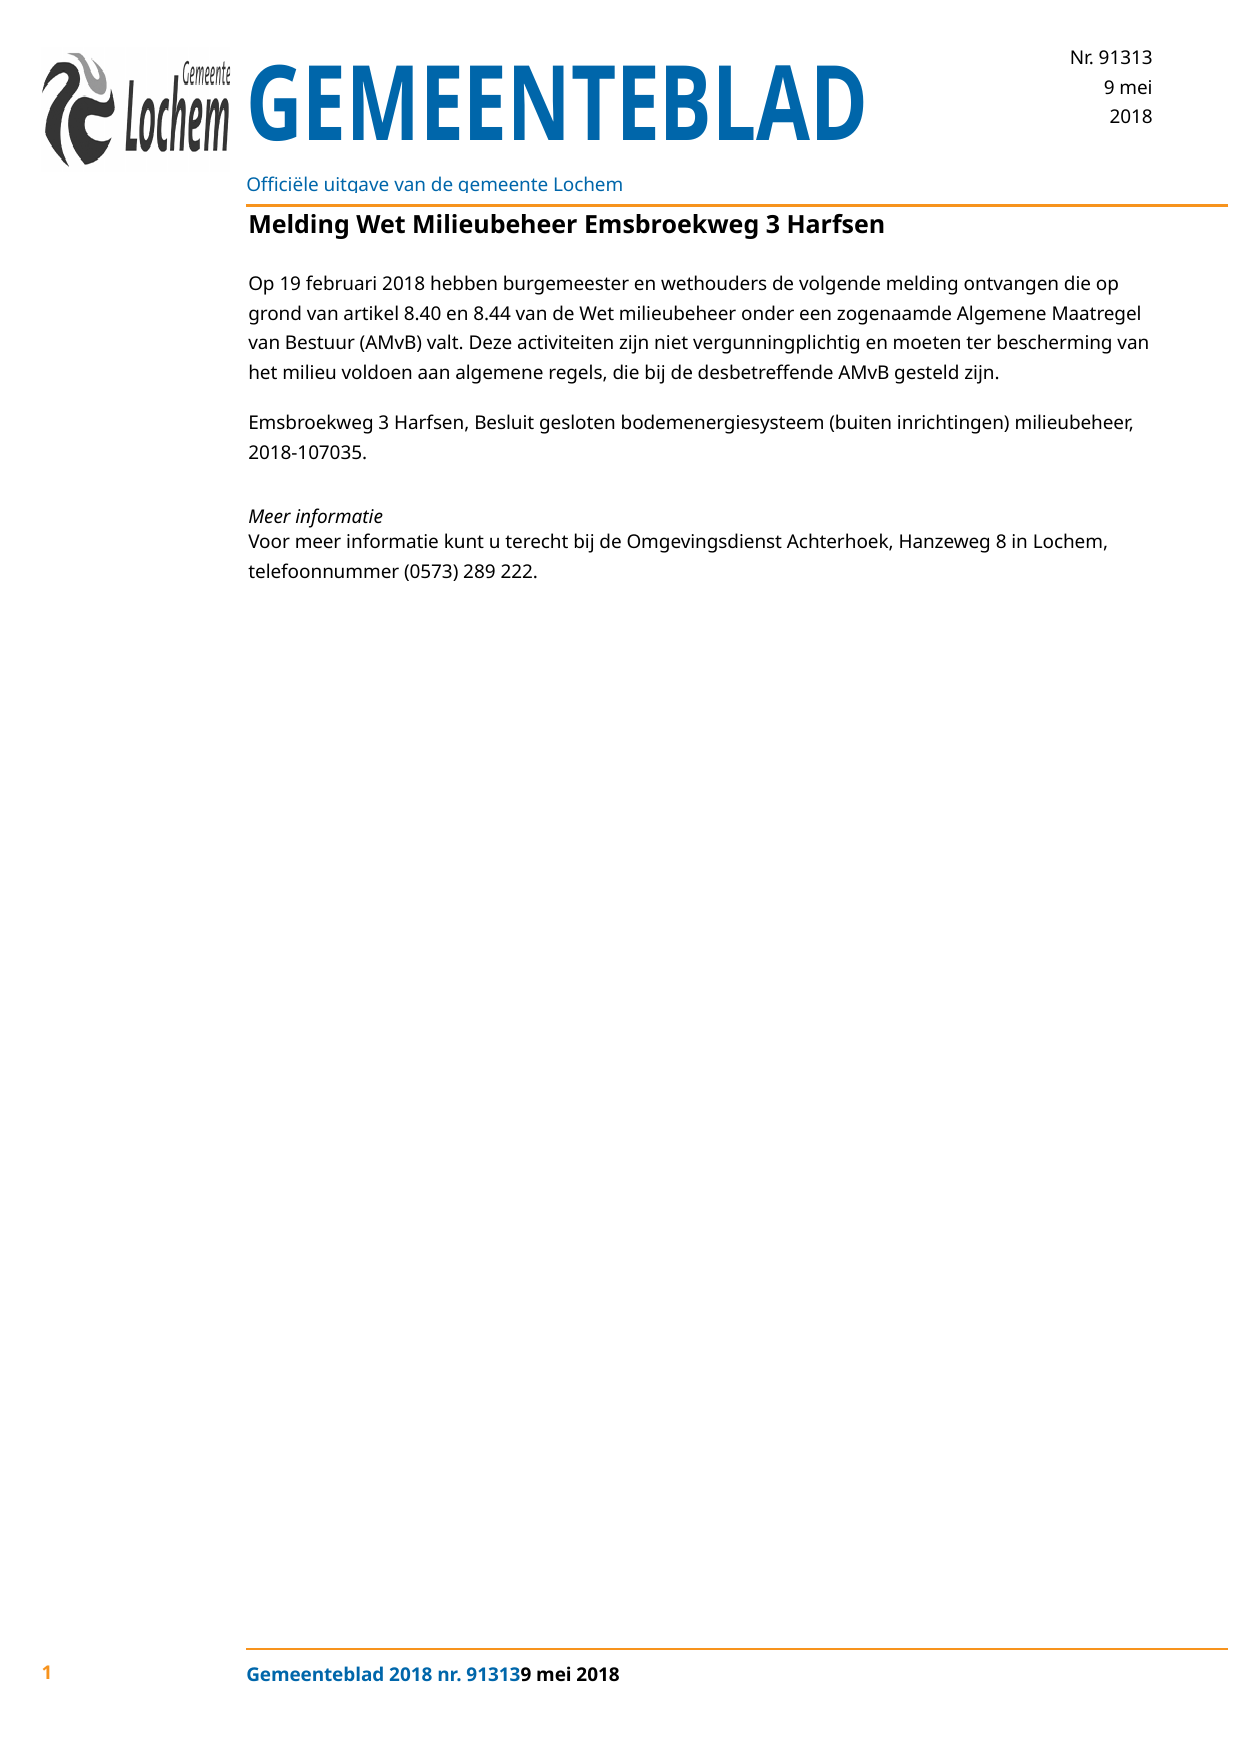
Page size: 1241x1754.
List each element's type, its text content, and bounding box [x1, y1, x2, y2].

text Melding Wet Milieubeheer Emsbroekweg 3 Harfsen [248, 207, 1152, 241]
text Meer informatie [248, 503, 1152, 529]
picture [41, 47, 231, 172]
text Op 19 februari 2018 hebben burgemeester en wethouders de volgende melding ontvangen die op grond van artikel 8.40 en 8.44 van de Wet milieubeheer onder een zogenaamde Algemene Maatregel van Bestuur (AMvB) valt. Deze activiteiten zijn niet vergunningplichtig en moeten ter bescherming van het milieu voldoen aan algemene regels, die bij de desbetreffende AMvB gesteld zijn. [248, 270, 1152, 385]
text Voor meer informatie kunt u terecht bij de Omgevingsdienst Achterhoek, Hanzeweg 8 in Lochem, telefoonnummer (0573) 289 222. [248, 529, 1152, 584]
text Emsbroekweg 3 Harfsen, Besluit gesloten bodemenergiesysteem (buiten inrichtingen) milieubeheer, 2018-107035. [248, 409, 1152, 465]
